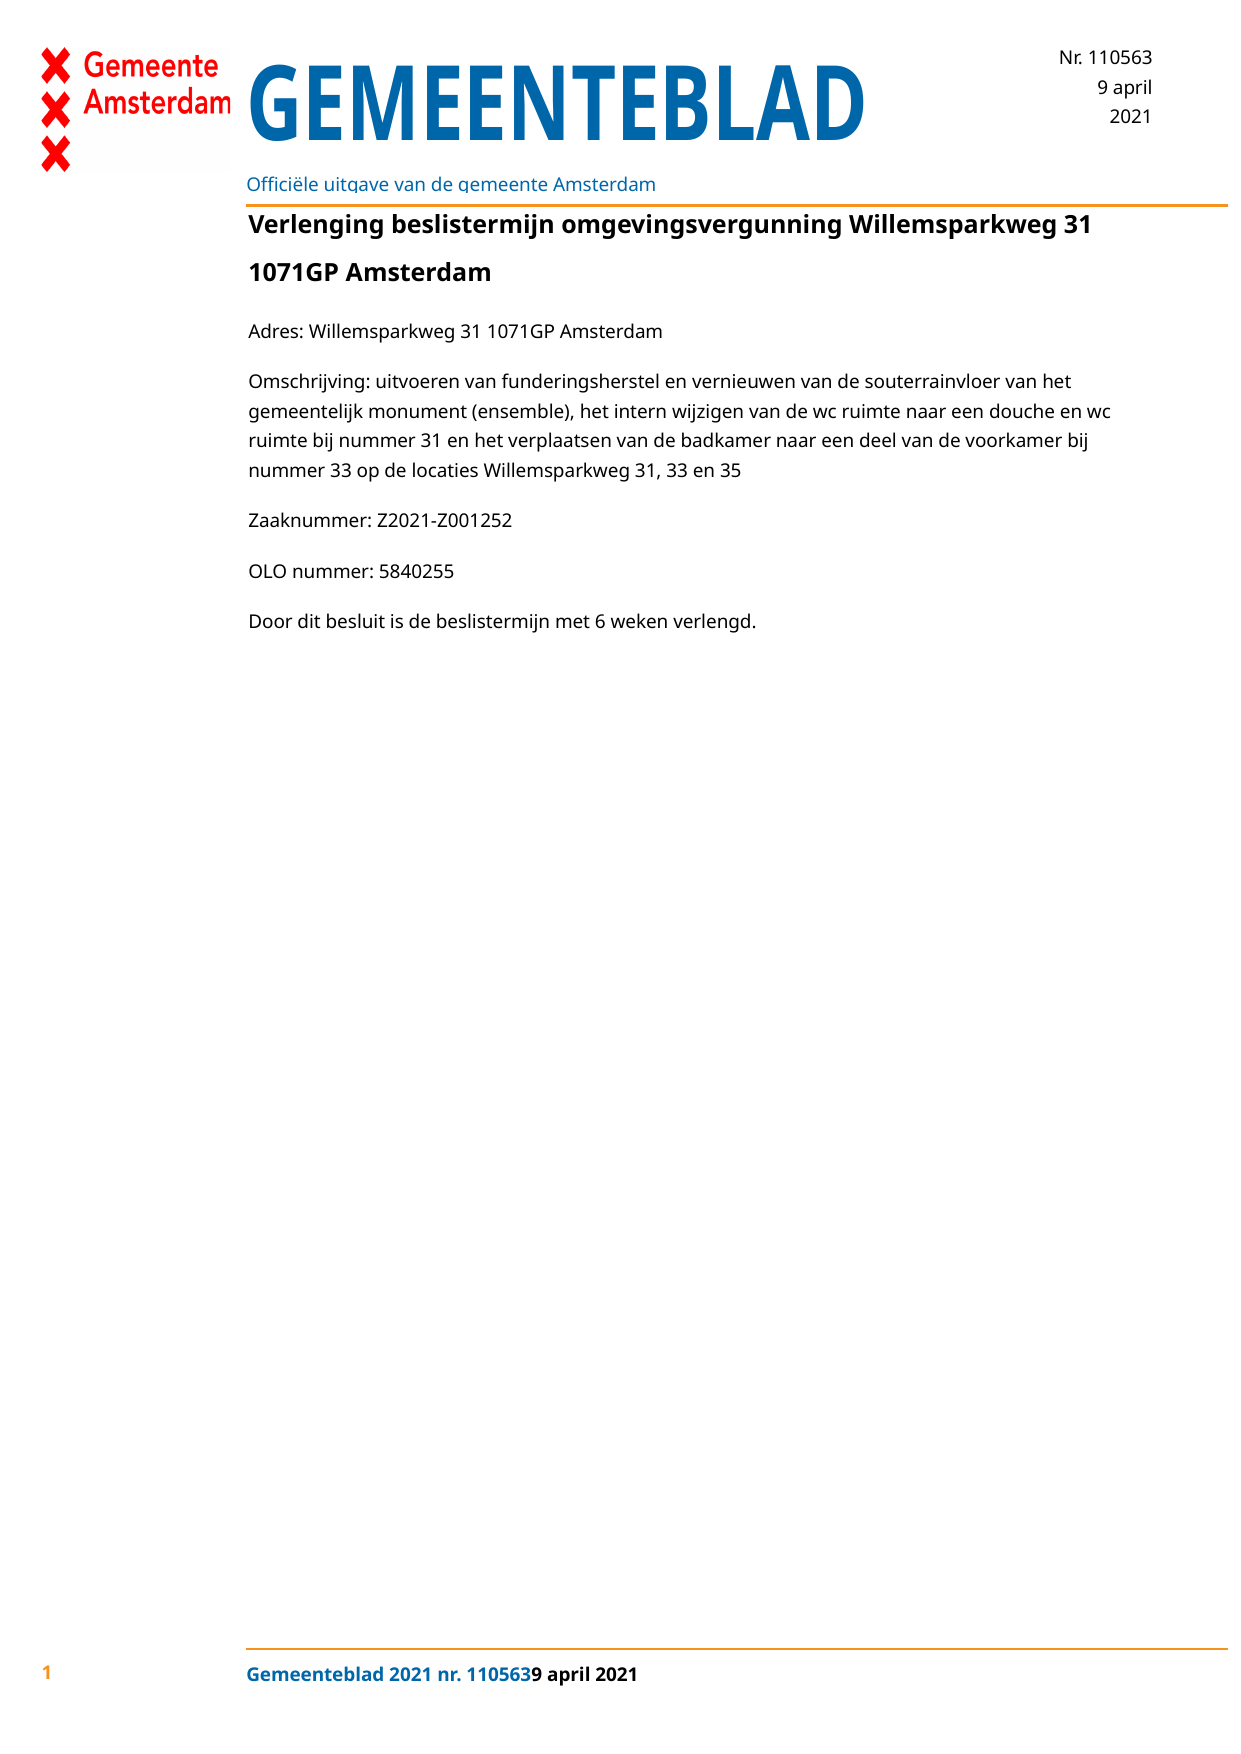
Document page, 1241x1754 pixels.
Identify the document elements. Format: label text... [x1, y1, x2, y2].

text Omschrijving: uitvoeren van funderingsherstel en vernieuwen van de souterrainvloer van het gemeentelijk monument (ensemble), het intern wijzigen van de wc ruimte naar een douche en wc ruimte bij nummer 31 en het verplaatsen van de badkamer naar een deel van de voorkamer bij nummer 33 op de locaties Willemsparkweg 31, 33 en 35 [248, 368, 1152, 483]
text Door dit besluit is de beslistermijn met 6 weken verlengd. [248, 608, 1152, 634]
picture [41, 47, 231, 172]
text OLO nummer: 5840255 [248, 558, 1152, 584]
text Zaaknummer: Z2021-Z001252 [248, 507, 1152, 533]
text Adres: Willemsparkweg 31 1071GP Amsterdam [248, 318, 1152, 344]
text Verlenging beslistermijn omgevingsvergunning Willemsparkweg 31 1071GP Amsterdam [248, 207, 1152, 288]
